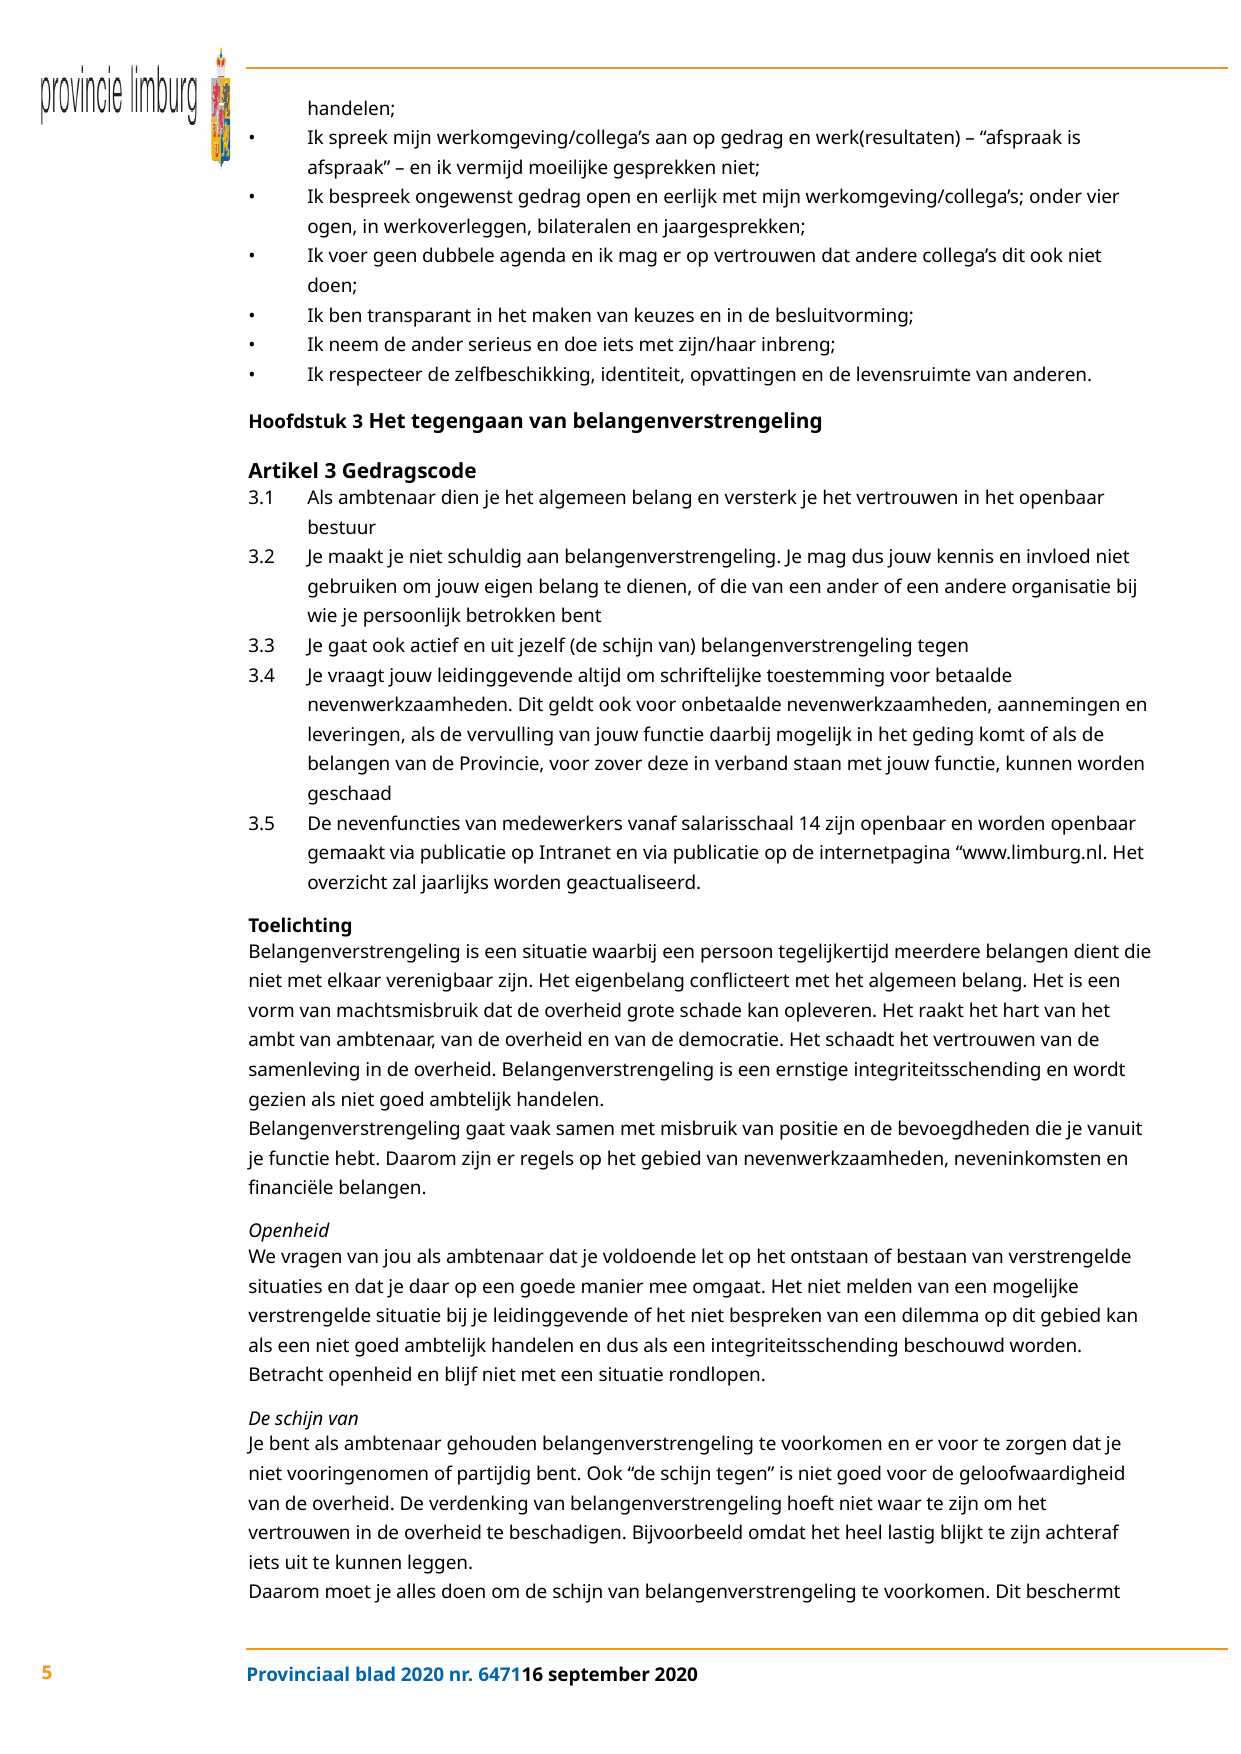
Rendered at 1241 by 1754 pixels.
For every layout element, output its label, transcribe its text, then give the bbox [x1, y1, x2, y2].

text Belangenverstrengeling gaat vaak samen met misbruik van positie en de bevoegdheden die je vanuit je functie hebt. Daarom zijn er regels op het gebied van nevenwerkzaamheden, neveninkomsten en financiële belangen. [248, 1115, 1152, 1200]
text We vragen van jou als ambtenaar dat je voldoende let op het ontstaan of bestaan van verstrengelde situaties en dat je daar op een goede manier mee omgaat. Het niet melden van een mogelijke verstrengelde situatie bij je leidinggevende of het niet bespreken van een dilemma op dit gebied kan als een niet goed ambtelijk handelen en dus als een integriteitsschending beschouwd worden. Betracht openheid en blijf niet met een situatie rondlopen. [248, 1243, 1152, 1387]
text Daarom moet je alles doen om de schijn van belangenverstrengeling te voorkomen. Dit beschermt [248, 1578, 1152, 1604]
list Als ambtenaar dien je het algemeen belang en versterk je het vertrouwen in het openbaar bestuur [248, 484, 1152, 540]
list Ik ben transparant in het maken van keuzes en in de besluitvorming; [248, 302, 1152, 328]
text Belangenverstrengeling is een situatie waarbij een persoon tegelijkertijd meerdere belangen dient die niet met elkaar verenigbaar zijn. Het eigenbelang conflicteert met het algemeen belang. Het is een vorm van machtsmisbruik dat de overheid grote schade kan opleveren. Het raakt het hart van het ambt van ambtenaar, van de overheid en van de democratie. Het schaadt het vertrouwen van de samenleving in de overheid. Belangenverstrengeling is een ernstige integriteitsschending en wordt gezien als niet goed ambtelijk handelen. [248, 938, 1152, 1111]
text Toelichting [248, 912, 1152, 938]
list Ik bespreek ongewenst gedrag open en eerlijk met mijn werkomgeving/collega’s; onder vier ogen, in werkoverleggen, bilateralen en jaargesprekken; [248, 183, 1152, 239]
text Je bent als ambtenaar gehouden belangenverstrengeling te voorkomen en er voor te zorgen dat je niet vooringenomen of partijdig bent. Ook “de schijn tegen” is niet goed voor de geloofwaardigheid van de overheid. De verdenking van belangenverstrengeling hoeft niet waar te zijn om het vertrouwen in de overheid te beschadigen. Bijvoorbeeld omdat het heel lastig blijkt te zijn achteraf iets uit te kunnen leggen. [248, 1431, 1152, 1574]
list Je gaat ook actief en uit jezelf (de schijn van) belangenverstrengeling tegen [248, 632, 1152, 658]
list Je maakt je niet schuldig aan belangenverstrengeling. Je mag dus jouw kennis en invloed niet gebruiken om jouw eigen belang te dienen, of die van een ander of een andere organisatie bij wie je persoonlijk betrokken bent [248, 543, 1152, 628]
list Ik neem de ander serieus en doe iets met zijn/haar inbreng; [248, 331, 1152, 357]
list Ik voer geen dubbele agenda en ik mag er op vertrouwen dat andere collega’s dit ook niet doen; [248, 243, 1152, 298]
text De schijn van [248, 1405, 1152, 1431]
text Artikel 3 Gedragscode [248, 456, 1152, 484]
text Hoofdstuk 3 Het tegengaan van belangenverstrengeling [248, 407, 1152, 435]
picture [41, 47, 231, 172]
list Ik spreek mijn werkomgeving/collega’s aan op gedrag en werk(resultaten) – “afspraak is afspraak” – en ik vermijd moeilijke gesprekken niet; [248, 124, 1152, 180]
list De nevenfuncties van medewerkers vanaf salarisschaal 14 zijn openbaar en worden openbaar gemaakt via publicatie op Intranet en via publicatie op de internetpagina “www.limburg.nl. Het overzicht zal jaarlijks worden geactualiseerd. [248, 810, 1152, 895]
list handelen; [248, 95, 1152, 121]
list Je vraagt jouw leidinggevende altijd om schriftelijke toestemming voor betaalde nevenwerkzaamheden. Dit geldt ook voor onbetaalde nevenwerkzaamheden, aannemingen en leveringen, als de vervulling van jouw functie daarbij mogelijk in het geding komt of als de belangen van de Provincie, voor zover deze in verband staan met jouw functie, kunnen worden geschaad [248, 662, 1152, 806]
text Openheid [248, 1218, 1152, 1243]
list Ik respecteer de zelfbeschikking, identiteit, opvattingen en de levensruimte van anderen. [248, 361, 1152, 387]
